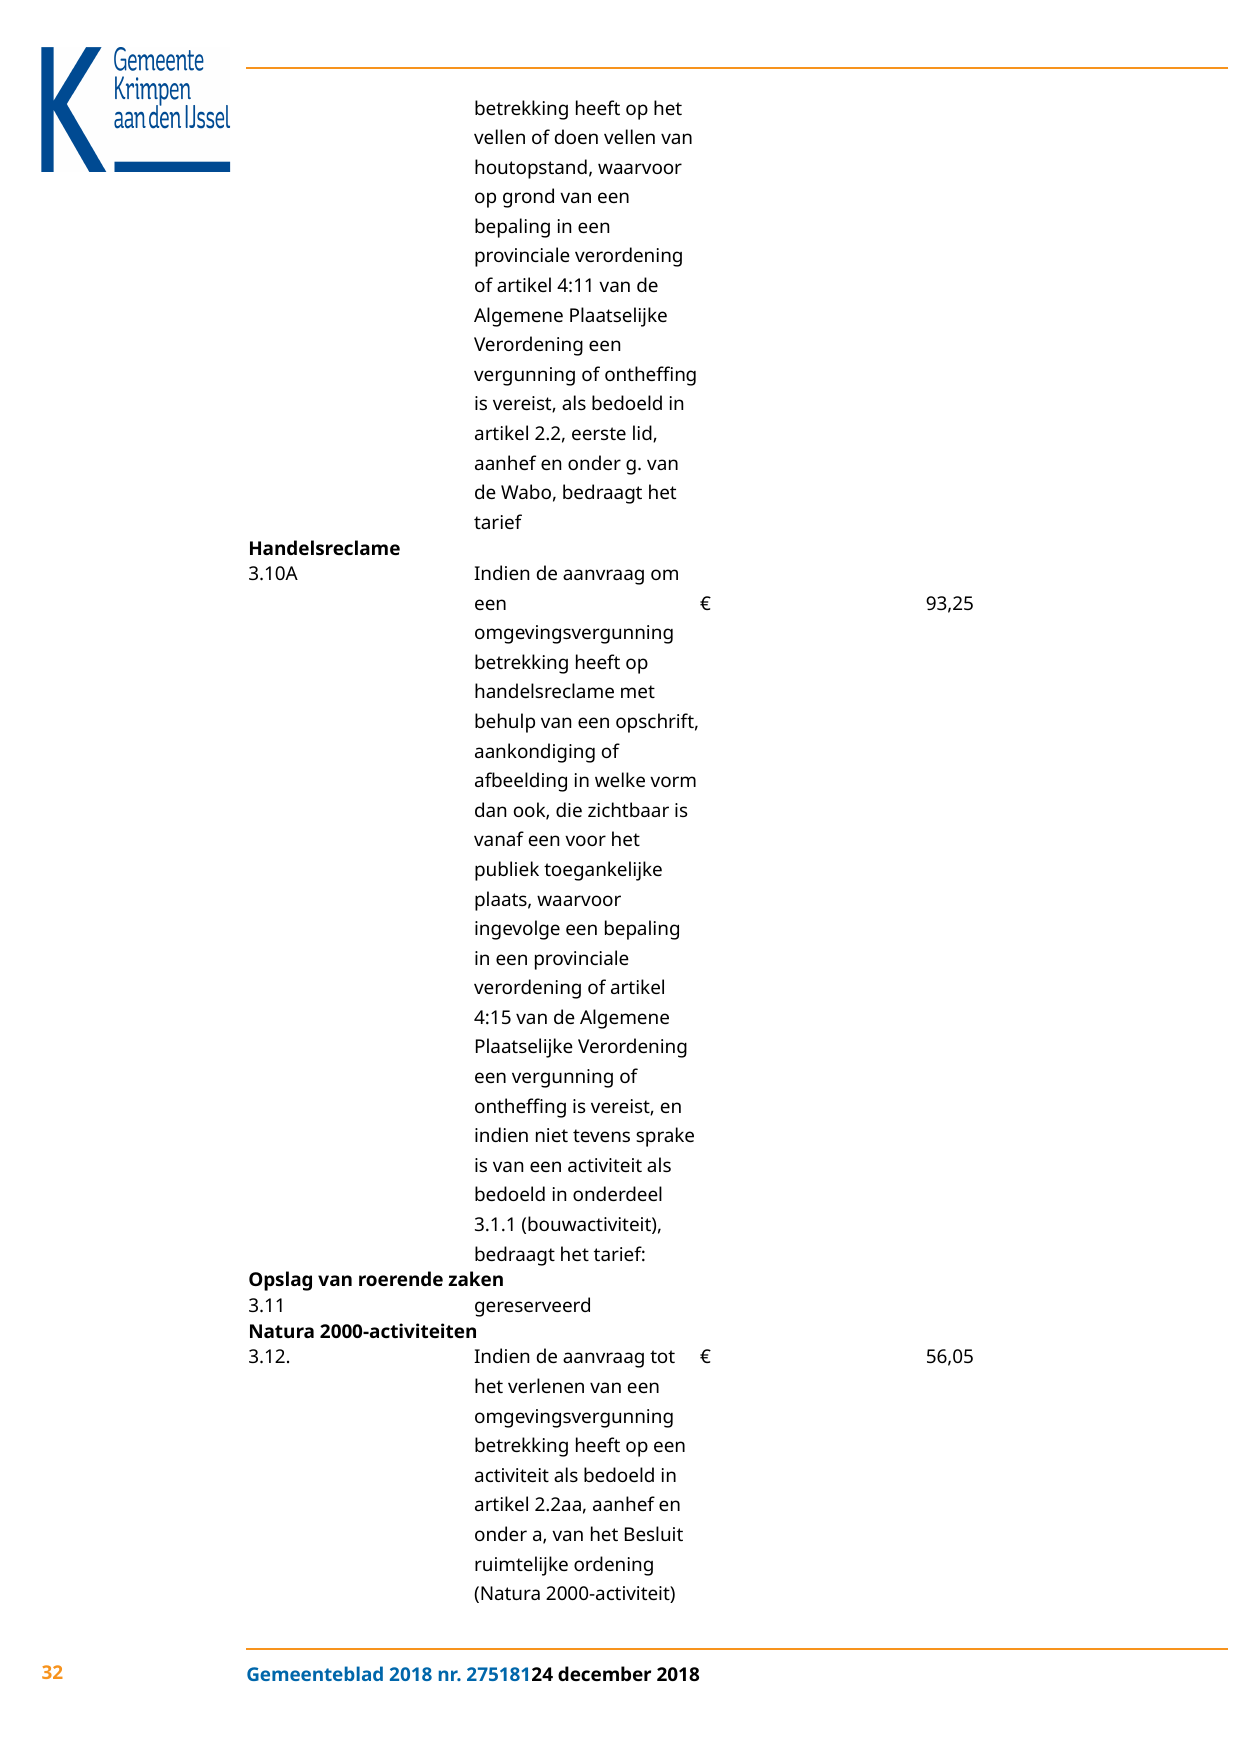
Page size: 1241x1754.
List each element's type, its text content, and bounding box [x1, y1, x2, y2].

table_cell 3.10A [248, 560, 474, 1267]
table_cell [474, 535, 700, 560]
table_cell 93,25 [926, 560, 1152, 1267]
table_cell 56,05 [926, 1344, 1152, 1606]
table_cell [926, 1292, 1152, 1318]
table_cell [926, 1267, 1152, 1292]
table_cell € [700, 560, 926, 1267]
table_cell Indien de aanvraag tot het verlenen van een omgevingsvergunning betrekking heeft op een activiteit als bedoeld in artikel 2.2aa, aanhef en onder a, van het Besluit ruimtelijke ordening (Natura 2000-activiteit) [474, 1344, 700, 1606]
table_cell gereserveerd [474, 1292, 700, 1318]
table_cell [700, 1292, 926, 1318]
table_cell [926, 535, 1152, 560]
table_cell Natura 2000-activiteiten [248, 1318, 1152, 1344]
table_cell 3.12. [248, 1344, 474, 1606]
table_cell 3.11 [248, 1292, 474, 1318]
table_cell [926, 95, 1152, 535]
table_cell [700, 95, 926, 535]
table_cell [248, 95, 474, 535]
table_cell Handelsreclame [248, 535, 474, 560]
table_cell Indien de aanvraag om een omgevingsvergunning betrekking heeft op handelsreclame met behulp van een opschrift, aankondiging of afbeelding in welke vorm dan ook, die zichtbaar is vanaf een voor het publiek toegankelijke plaats, waarvoor ingevolge een bepaling in een provinciale verordening of artikel 4:15 van de Algemene Plaatselijke Verordening een vergunning of ontheffing is vereist, en indien niet tevens sprake is van een activiteit als bedoeld in onderdeel 3.1.1 (bouwactiviteit), bedraagt het tarief: [474, 560, 700, 1267]
table_cell Opslag van roerende zaken [248, 1267, 926, 1292]
table_cell [700, 535, 926, 560]
table_cell € [700, 1344, 926, 1606]
table_cell betrekking heeft op het vellen of doen vellen van houtopstand, waarvoor op grond van een bepaling in een provinciale verordening of artikel 4:11 van de Algemene Plaatselijke Verordening een vergunning of ontheffing is vereist, als bedoeld in artikel 2.2, eerste lid, aanhef en onder g. van de Wabo, bedraagt het tarief [474, 95, 700, 535]
picture [41, 47, 231, 172]
